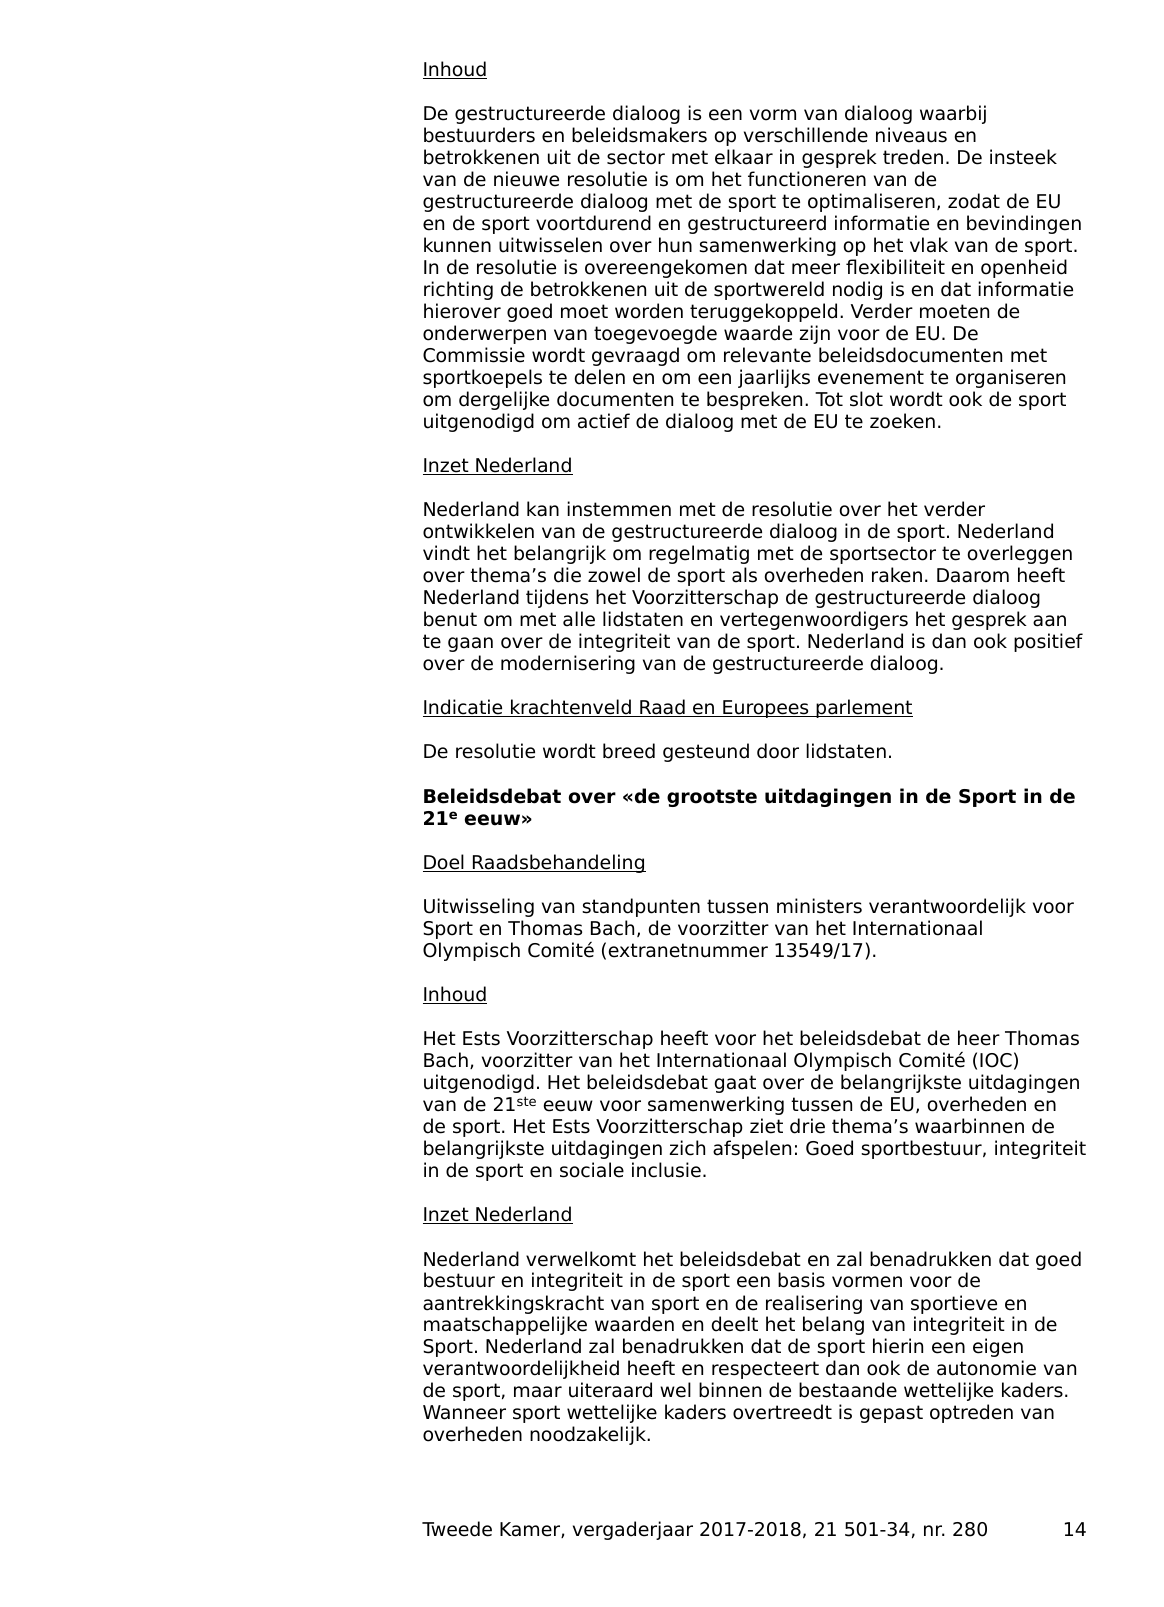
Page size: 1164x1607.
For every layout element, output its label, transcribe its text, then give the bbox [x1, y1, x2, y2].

text Het Ests Voorzitterschap heeft voor het beleidsdebat de heer Thomas Bach, voorzitter van het Internationaal Olympisch Comité (IOC) uitgenodigd. Het beleidsdebat gaat over de belangrijkste uitdagingen van de 21ste eeuw voor samenwerking tussen de EU, overheden en de sport. Het Ests Voorzitterschap ziet drie thema’s waarbinnen de belangrijkste uitdagingen zich afspelen: Goed sportbestuur, integriteit in de sport en sociale inclusie. [422, 1028, 1087, 1182]
subtitle Beleidsdebat over «de grootste uitdagingen in de Sport in de 21e eeuw» [422, 786, 1087, 829]
subtitle Inzet Nederland [422, 1204, 1087, 1226]
text Uitwisseling van standpunten tussen ministers verantwoordelijk voor Sport en Thomas Bach, de voorzitter van het Internationaal Olympisch Comité (extranetnummer 13549/17). [422, 896, 1087, 962]
subtitle Indicatie krachtenveld Raad en Europees parlement [422, 697, 1087, 719]
subtitle Inhoud [422, 59, 1087, 81]
subtitle Inzet Nederland [422, 455, 1087, 477]
text Nederland kan instemmen met de resolutie over het verder ontwikkelen van de gestructureerde dialoog in de sport. Nederland vindt het belangrijk om regelmatig met de sportsector te overleggen over thema’s die zowel de sport als overheden raken. Daarom heeft Nederland tijdens het Voorzitterschap de gestructureerde dialoog benut om met alle lidstaten en vertegenwoordigers het gesprek aan te gaan over de integriteit van de sport. Nederland is dan ook positief over de modernisering van de gestructureerde dialoog. [422, 499, 1087, 675]
text Nederland verwelkomt het beleidsdebat en zal benadrukken dat goed bestuur en integriteit in de sport een basis vormen voor de aantrekkingskracht van sport en de realisering van sportieve en maatschappelijke waarden en deelt het belang van integriteit in de Sport. Nederland zal benadrukken dat de sport hierin een eigen verantwoordelijkheid heeft en respecteert dan ook de autonomie van de sport, maar uiteraard wel binnen de bestaande wettelijke kaders. Wanneer sport wettelijke kaders overtreedt is gepast optreden van overheden noodzakelijk. [422, 1248, 1087, 1446]
subtitle Inhoud [422, 984, 1087, 1006]
text De resolutie wordt breed gesteund door lidstaten. [422, 741, 1087, 763]
text De gestructureerde dialoog is een vorm van dialoog waarbij bestuurders en beleidsmakers op verschillende niveaus en betrokkenen uit de sector met elkaar in gesprek treden. De insteek van de nieuwe resolutie is om het functioneren van de gestructureerde dialoog met de sport te optimaliseren, zodat de EU en de sport voortdurend en gestructureerd informatie en bevindingen kunnen uitwisselen over hun samenwerking op het vlak van de sport. In de resolutie is overeengekomen dat meer flexibiliteit en openheid richting de betrokkenen uit de sportwereld nodig is en dat informatie hierover goed moet worden teruggekoppeld. Verder moeten de onderwerpen van toegevoegde waarde zijn voor de EU. De Commissie wordt gevraagd om relevante beleidsdocumenten met sportkoepels te delen en om een jaarlijks evenement te organiseren om dergelijke documenten te bespreken. Tot slot wordt ook de sport uitgenodigd om actief de dialoog met de EU te zoeken. [422, 103, 1087, 433]
subtitle Doel Raadsbehandeling [422, 852, 1087, 874]
